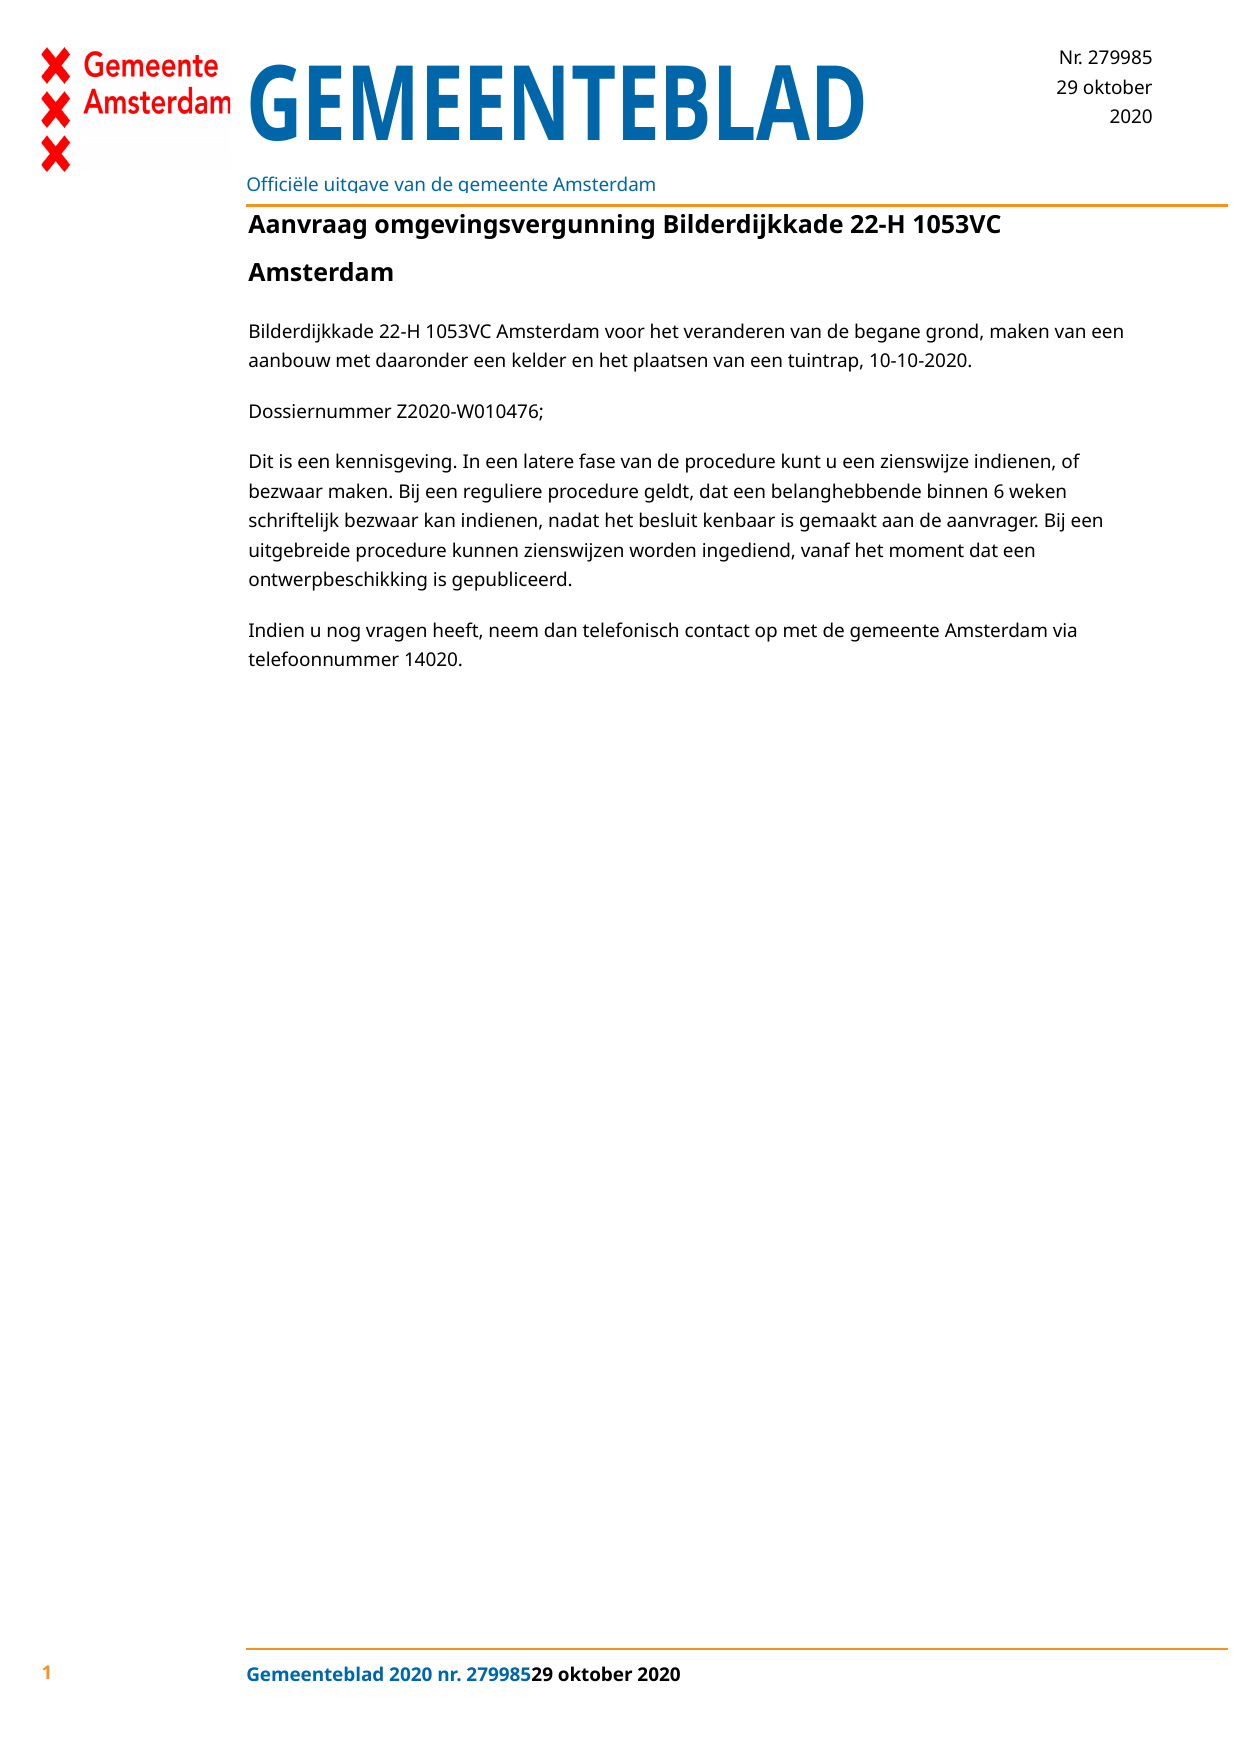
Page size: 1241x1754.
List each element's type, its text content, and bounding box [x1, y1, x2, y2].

text Dossiernummer Z2020-W010476; [248, 398, 1152, 424]
text Aanvraag omgevingsvergunning Bilderdijkkade 22-H 1053VC Amsterdam [248, 207, 1152, 288]
text Indien u nog vragen heeft, neem dan telefonisch contact op met de gemeente Amsterdam via telefoonnummer 14020. [248, 617, 1152, 672]
text Bilderdijkkade 22-H 1053VC Amsterdam voor het veranderen van de begane grond, maken van een aanbouw met daaronder een kelder en het plaatsen van een tuintrap, 10-10-2020. [248, 318, 1152, 373]
picture [41, 47, 231, 172]
text Dit is een kennisgeving. In een latere fase van de procedure kunt u een zienswijze indienen, of bezwaar maken. Bij een reguliere procedure geldt, dat een belanghebbende binnen 6 weken schriftelijk bezwaar kan indienen, nadat het besluit kenbaar is gemaakt aan de aanvrager. Bij een uitgebreide procedure kunnen zienswijzen worden ingediend, vanaf het moment dat een ontwerpbeschikking is gepubliceerd. [248, 448, 1152, 592]
